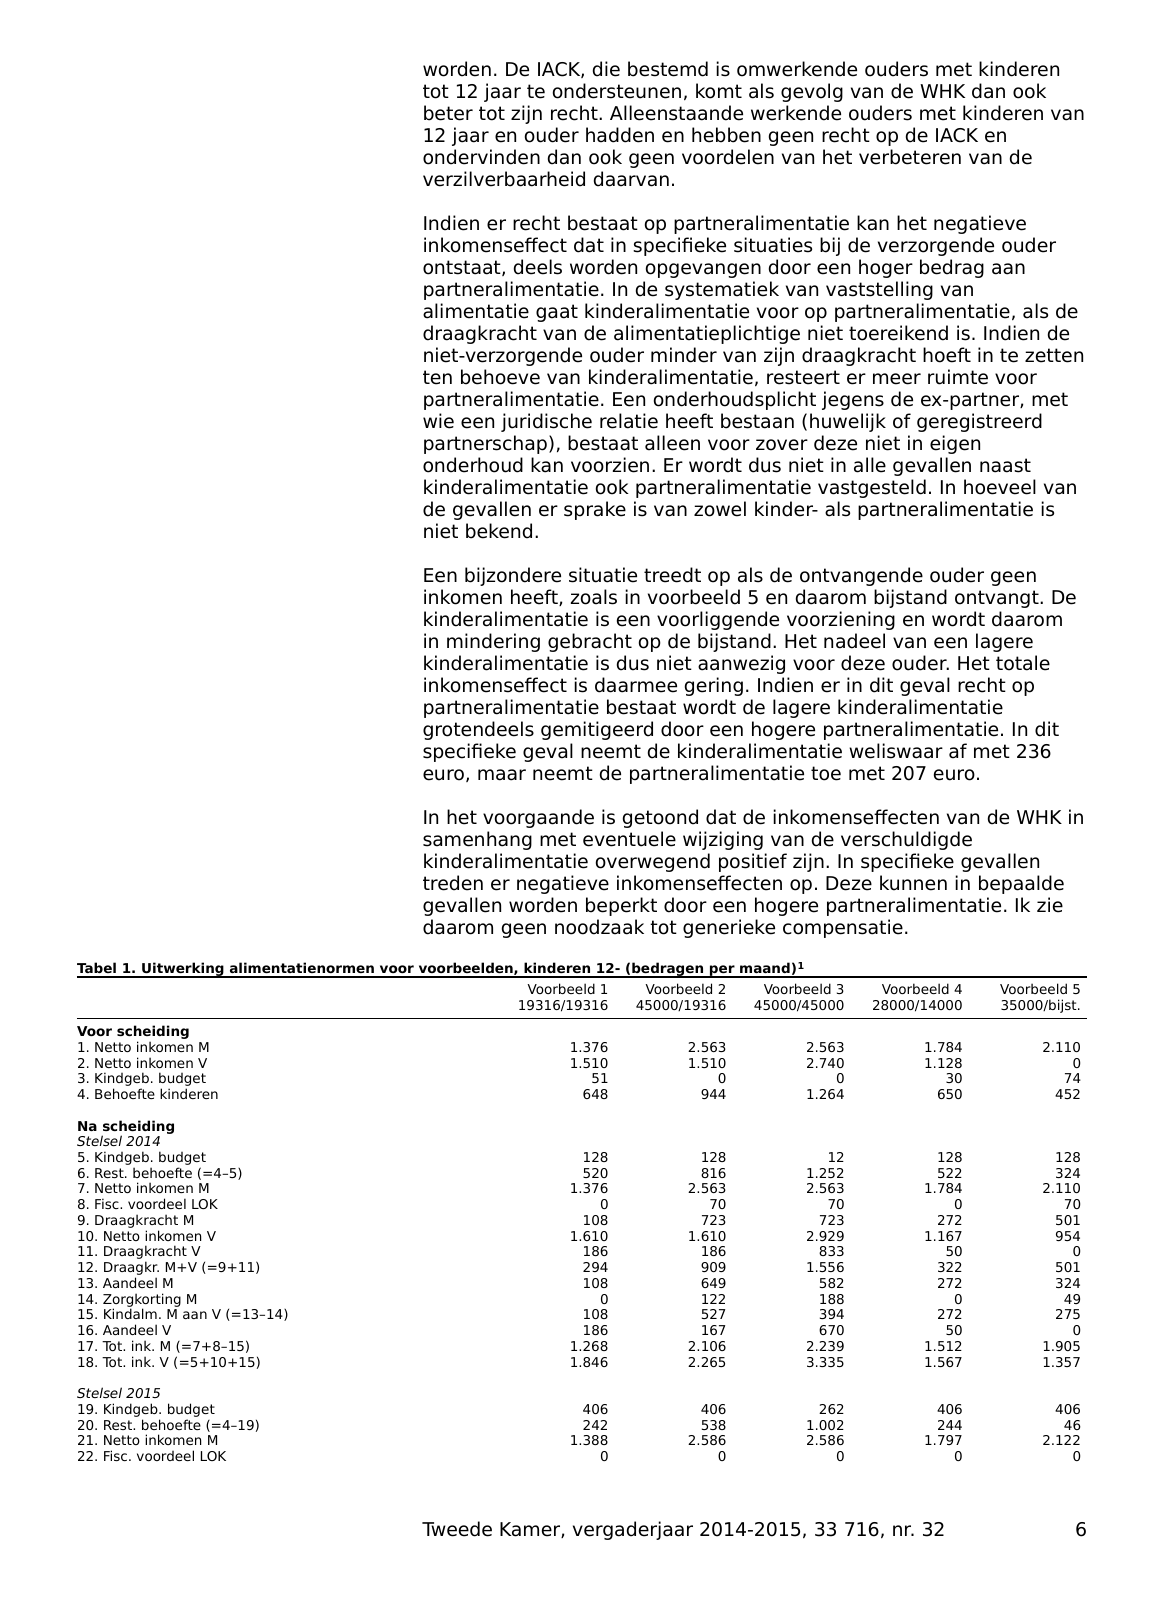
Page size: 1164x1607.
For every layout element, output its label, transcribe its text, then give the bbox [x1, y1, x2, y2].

table_cell [732, 1103, 850, 1118]
table_cell 0 [850, 1197, 968, 1213]
table_cell 1.167 [850, 1229, 968, 1244]
table_cell 1.252 [732, 1166, 850, 1181]
table_cell 1. Netto inkomen M [77, 1040, 496, 1056]
table_cell Voorbeeld 2 45000/19316 [614, 978, 732, 1018]
table_cell 70 [732, 1197, 850, 1213]
table_cell [969, 1103, 1087, 1118]
table_cell 108 [496, 1213, 614, 1228]
table_cell 522 [850, 1166, 968, 1181]
table_cell 5. Kindgeb. budget [77, 1150, 496, 1166]
table_cell 723 [614, 1213, 732, 1228]
table_cell Voorbeeld 4 28000/14000 [850, 978, 968, 1018]
table_cell [77, 1370, 496, 1386]
table_cell 108 [496, 1276, 614, 1291]
table_cell 262 [732, 1402, 850, 1417]
table_cell [732, 1019, 850, 1040]
table_cell 2.563 [614, 1181, 732, 1197]
table_cell 501 [969, 1260, 1087, 1276]
table_cell 1.510 [496, 1056, 614, 1071]
table_cell 167 [614, 1323, 732, 1339]
table_cell [732, 1386, 850, 1402]
table_cell 2.929 [732, 1229, 850, 1244]
table_cell 0 [732, 1449, 850, 1464]
table_cell [614, 1134, 732, 1150]
table_cell 0 [614, 1449, 732, 1464]
text Indien er recht bestaat op partneralimentatie kan het negatieve inkomenseffect dat in specifieke situaties bij de verzorgende ouder ontstaat, deels worden opgevangen door een hoger bedrag aan partneralimentatie. In de systematiek van vaststelling van alimentatie gaat kinderalimentatie voor op partneralimentatie, als de draagkracht van de alimentatieplichtige niet toereikend is. Indien de niet-verzorgende ouder minder van zijn draagkracht hoeft in te zetten ten behoeve van kinderalimentatie, resteert er meer ruimte voor partneralimentatie. Een onderhoudsplicht jegens de ex-partner, met wie een juridische relatie heeft bestaan (huwelijk of geregistreerd partnerschap), bestaat alleen voor zover deze niet in eigen onderhoud kan voorzien. Er wordt dus niet in alle gevallen naast kinderalimentatie ook partneralimentatie vastgesteld. In hoeveel van de gevallen er sprake is van zowel kinder- als partneralimentatie is niet bekend. [422, 213, 1087, 543]
table_cell [496, 1386, 614, 1402]
table_cell [614, 1019, 732, 1040]
table_cell [496, 1119, 614, 1134]
table_cell 2.110 [969, 1040, 1087, 1056]
table_cell 272 [850, 1276, 968, 1291]
table_cell 2.122 [969, 1433, 1087, 1449]
table_cell 0 [969, 1323, 1087, 1339]
table_cell [969, 1119, 1087, 1134]
table_cell 1.128 [850, 1056, 968, 1071]
table_cell 1.002 [732, 1417, 850, 1433]
table_cell 128 [614, 1150, 732, 1166]
table_cell [614, 1103, 732, 1118]
table_cell 2.563 [732, 1040, 850, 1056]
table_cell 3. Kindgeb. budget [77, 1071, 496, 1087]
table_cell 452 [969, 1087, 1087, 1103]
table_cell 394 [732, 1307, 850, 1323]
table_cell 527 [614, 1307, 732, 1323]
table_cell 186 [496, 1323, 614, 1339]
table_cell [732, 1370, 850, 1386]
table_cell 670 [732, 1323, 850, 1339]
table_cell 1.846 [496, 1354, 614, 1370]
table_cell [850, 1103, 968, 1118]
table_cell 2.563 [614, 1040, 732, 1056]
table_cell 2.110 [969, 1181, 1087, 1197]
table_cell 13. Aandeel M [77, 1276, 496, 1291]
text Een bijzondere situatie treedt op als de ontvangende ouder geen inkomen heeft, zoals in voorbeeld 5 en daarom bijstand ontvangt. De kinderalimentatie is een voorliggende voorziening en wordt daarom in mindering gebracht op de bijstand. Het nadeel van een lagere kinderalimentatie is dus niet aanwezig voor deze ouder. Het totale inkomenseffect is daarmee gering. Indien er in dit geval recht op partneralimentatie bestaat wordt de lagere kinderalimentatie grotendeels gemitigeerd door een hogere partneralimentatie. In dit specifieke geval neemt de kinderalimentatie weliswaar af met 236 euro, maar neemt de partneralimentatie toe met 207 euro. [422, 565, 1087, 785]
table_cell 0 [496, 1197, 614, 1213]
table_cell 0 [496, 1449, 614, 1464]
table_cell [969, 1370, 1087, 1386]
table_cell 128 [496, 1150, 614, 1166]
table_cell 2.586 [614, 1433, 732, 1449]
table_cell 1.784 [850, 1181, 968, 1197]
table_cell 272 [850, 1307, 968, 1323]
text In het voorgaande is getoond dat de inkomenseffecten van de WHK in samenhang met eventuele wijziging van de verschuldigde kinderalimentatie overwegend positief zijn. In specifieke gevallen treden er negatieve inkomenseffecten op. Deze kunnen in bepaalde gevallen worden beperkt door een hogere partneralimentatie. Ik zie daarom geen noodzaak tot generieke compensatie. [422, 807, 1087, 939]
table_cell 15. Kindalm. M aan V (=13–14) [77, 1307, 496, 1323]
table_cell 4. Behoefte kinderen [77, 1087, 496, 1103]
table_cell 272 [850, 1213, 968, 1228]
table_cell 520 [496, 1166, 614, 1181]
table_cell [614, 1119, 732, 1134]
table_cell [496, 1019, 614, 1040]
table_cell 17. Tot. ink. M (=7+8–15) [77, 1339, 496, 1354]
table_cell 0 [969, 1056, 1087, 1071]
table_cell Na scheiding [77, 1119, 496, 1134]
table_cell [850, 1019, 968, 1040]
table_cell [496, 1370, 614, 1386]
table_cell 70 [969, 1197, 1087, 1213]
table_cell 1.567 [850, 1354, 968, 1370]
table_cell 0 [732, 1071, 850, 1087]
table_cell 324 [969, 1166, 1087, 1181]
table_cell 11. Draagkracht V [77, 1244, 496, 1260]
table_cell [614, 1370, 732, 1386]
table_cell Voorbeeld 1 19316/19316 [496, 978, 614, 1018]
table_cell Stelsel 2015 [77, 1386, 496, 1402]
table_cell 2.563 [732, 1181, 850, 1197]
table_cell 1.268 [496, 1339, 614, 1354]
table_cell 242 [496, 1417, 614, 1433]
table_cell 1.797 [850, 1433, 968, 1449]
table_cell 19. Kindgeb. budget [77, 1402, 496, 1417]
table_cell 108 [496, 1307, 614, 1323]
table_cell 6. Rest. behoefte (=4–5) [77, 1166, 496, 1181]
table_cell 648 [496, 1087, 614, 1103]
table_cell 1.512 [850, 1339, 968, 1354]
table_cell Voorbeeld 5 35000/bijst. [969, 978, 1087, 1018]
table_cell 0 [496, 1291, 614, 1307]
table_cell 324 [969, 1276, 1087, 1291]
table_cell [77, 1103, 496, 1118]
table_cell 51 [496, 1071, 614, 1087]
table_cell 1.357 [969, 1354, 1087, 1370]
table_cell 406 [614, 1402, 732, 1417]
table_cell 2.740 [732, 1056, 850, 1071]
table_cell [77, 978, 496, 1018]
table_cell 122 [614, 1291, 732, 1307]
table_cell 406 [969, 1402, 1087, 1417]
table_cell [850, 1134, 968, 1150]
table_cell 0 [969, 1244, 1087, 1260]
table_cell 2.586 [732, 1433, 850, 1449]
table_cell 582 [732, 1276, 850, 1291]
table_cell 1.610 [496, 1229, 614, 1244]
table_cell 2.265 [614, 1354, 732, 1370]
table_cell 816 [614, 1166, 732, 1181]
table_cell 20. Rest. behoefte (=4–19) [77, 1417, 496, 1433]
table_cell 22. Fisc. voordeel LOK [77, 1449, 496, 1464]
table_cell 501 [969, 1213, 1087, 1228]
table_cell 0 [614, 1071, 732, 1087]
table_cell 1.388 [496, 1433, 614, 1449]
table_cell 7. Netto inkomen M [77, 1181, 496, 1197]
table_cell 12. Draagkr. M+V (=9+11) [77, 1260, 496, 1276]
table_cell [969, 1019, 1087, 1040]
table_cell 46 [969, 1417, 1087, 1433]
table_header Tabel 1. Uitwerking alimentatienormen voor voorbeelden, kinderen 12- (bedragen per maand)1 [77, 961, 1087, 976]
table_cell 8. Fisc. voordeel LOK [77, 1197, 496, 1213]
table_cell 0 [850, 1449, 968, 1464]
table_cell 18. Tot. ink. V (=5+10+15) [77, 1354, 496, 1370]
table_cell Voor scheiding [77, 1019, 496, 1040]
table_cell [732, 1119, 850, 1134]
table_cell 2.106 [614, 1339, 732, 1354]
table_cell 650 [850, 1087, 968, 1103]
text worden. De IACK, die bestemd is omwerkende ouders met kinderen tot 12 jaar te ondersteunen, komt als gevolg van de WHK dan ook beter tot zijn recht. Alleenstaande werkende ouders met kinderen van 12 jaar en ouder hadden en hebben geen recht op de IACK en ondervinden dan ook geen voordelen van het verbeteren van de verzilverbaarheid daarvan. [422, 59, 1087, 191]
table_cell 70 [614, 1197, 732, 1213]
table_cell 1.510 [614, 1056, 732, 1071]
table_cell 0 [850, 1291, 968, 1307]
table_cell Stelsel 2014 [77, 1134, 496, 1150]
table_cell 74 [969, 1071, 1087, 1087]
table_cell [732, 1134, 850, 1150]
table_cell 2. Netto inkomen V [77, 1056, 496, 1071]
table_cell 2.239 [732, 1339, 850, 1354]
table_cell 538 [614, 1417, 732, 1433]
table_cell 1.376 [496, 1040, 614, 1056]
table_cell 244 [850, 1417, 968, 1433]
table_cell 30 [850, 1071, 968, 1087]
table_cell 12 [732, 1150, 850, 1166]
table_cell 944 [614, 1087, 732, 1103]
table_cell 186 [496, 1244, 614, 1260]
table_cell 14. Zorgkorting M [77, 1291, 496, 1307]
table_cell [850, 1119, 968, 1134]
table_cell [969, 1386, 1087, 1402]
table_cell 9. Draagkracht M [77, 1213, 496, 1228]
table_cell [614, 1386, 732, 1402]
table_cell 294 [496, 1260, 614, 1276]
table_cell [850, 1386, 968, 1402]
table_cell 1.610 [614, 1229, 732, 1244]
table_cell [969, 1134, 1087, 1150]
table_cell 128 [850, 1150, 968, 1166]
table_cell 128 [969, 1150, 1087, 1166]
table_cell 833 [732, 1244, 850, 1260]
table_cell 909 [614, 1260, 732, 1276]
table_cell 649 [614, 1276, 732, 1291]
table_cell 49 [969, 1291, 1087, 1307]
table_cell [496, 1103, 614, 1118]
table_cell 50 [850, 1244, 968, 1260]
table_cell 16. Aandeel V [77, 1323, 496, 1339]
table_cell [496, 1134, 614, 1150]
table_cell [850, 1370, 968, 1386]
table_cell 954 [969, 1229, 1087, 1244]
table_cell 322 [850, 1260, 968, 1276]
table_cell Voorbeeld 3 45000/45000 [732, 978, 850, 1018]
table_cell 1.784 [850, 1040, 968, 1056]
table_cell 406 [850, 1402, 968, 1417]
table_cell 723 [732, 1213, 850, 1228]
table_cell 1.376 [496, 1181, 614, 1197]
table_cell 0 [969, 1449, 1087, 1464]
table_cell 1.264 [732, 1087, 850, 1103]
table_cell 3.335 [732, 1354, 850, 1370]
table_cell 275 [969, 1307, 1087, 1323]
table_cell 21. Netto inkomen M [77, 1433, 496, 1449]
table_cell 50 [850, 1323, 968, 1339]
table_cell 406 [496, 1402, 614, 1417]
table_cell 10. Netto inkomen V [77, 1229, 496, 1244]
table_cell 188 [732, 1291, 850, 1307]
table_cell 1.905 [969, 1339, 1087, 1354]
table_cell 1.556 [732, 1260, 850, 1276]
table_cell 186 [614, 1244, 732, 1260]
